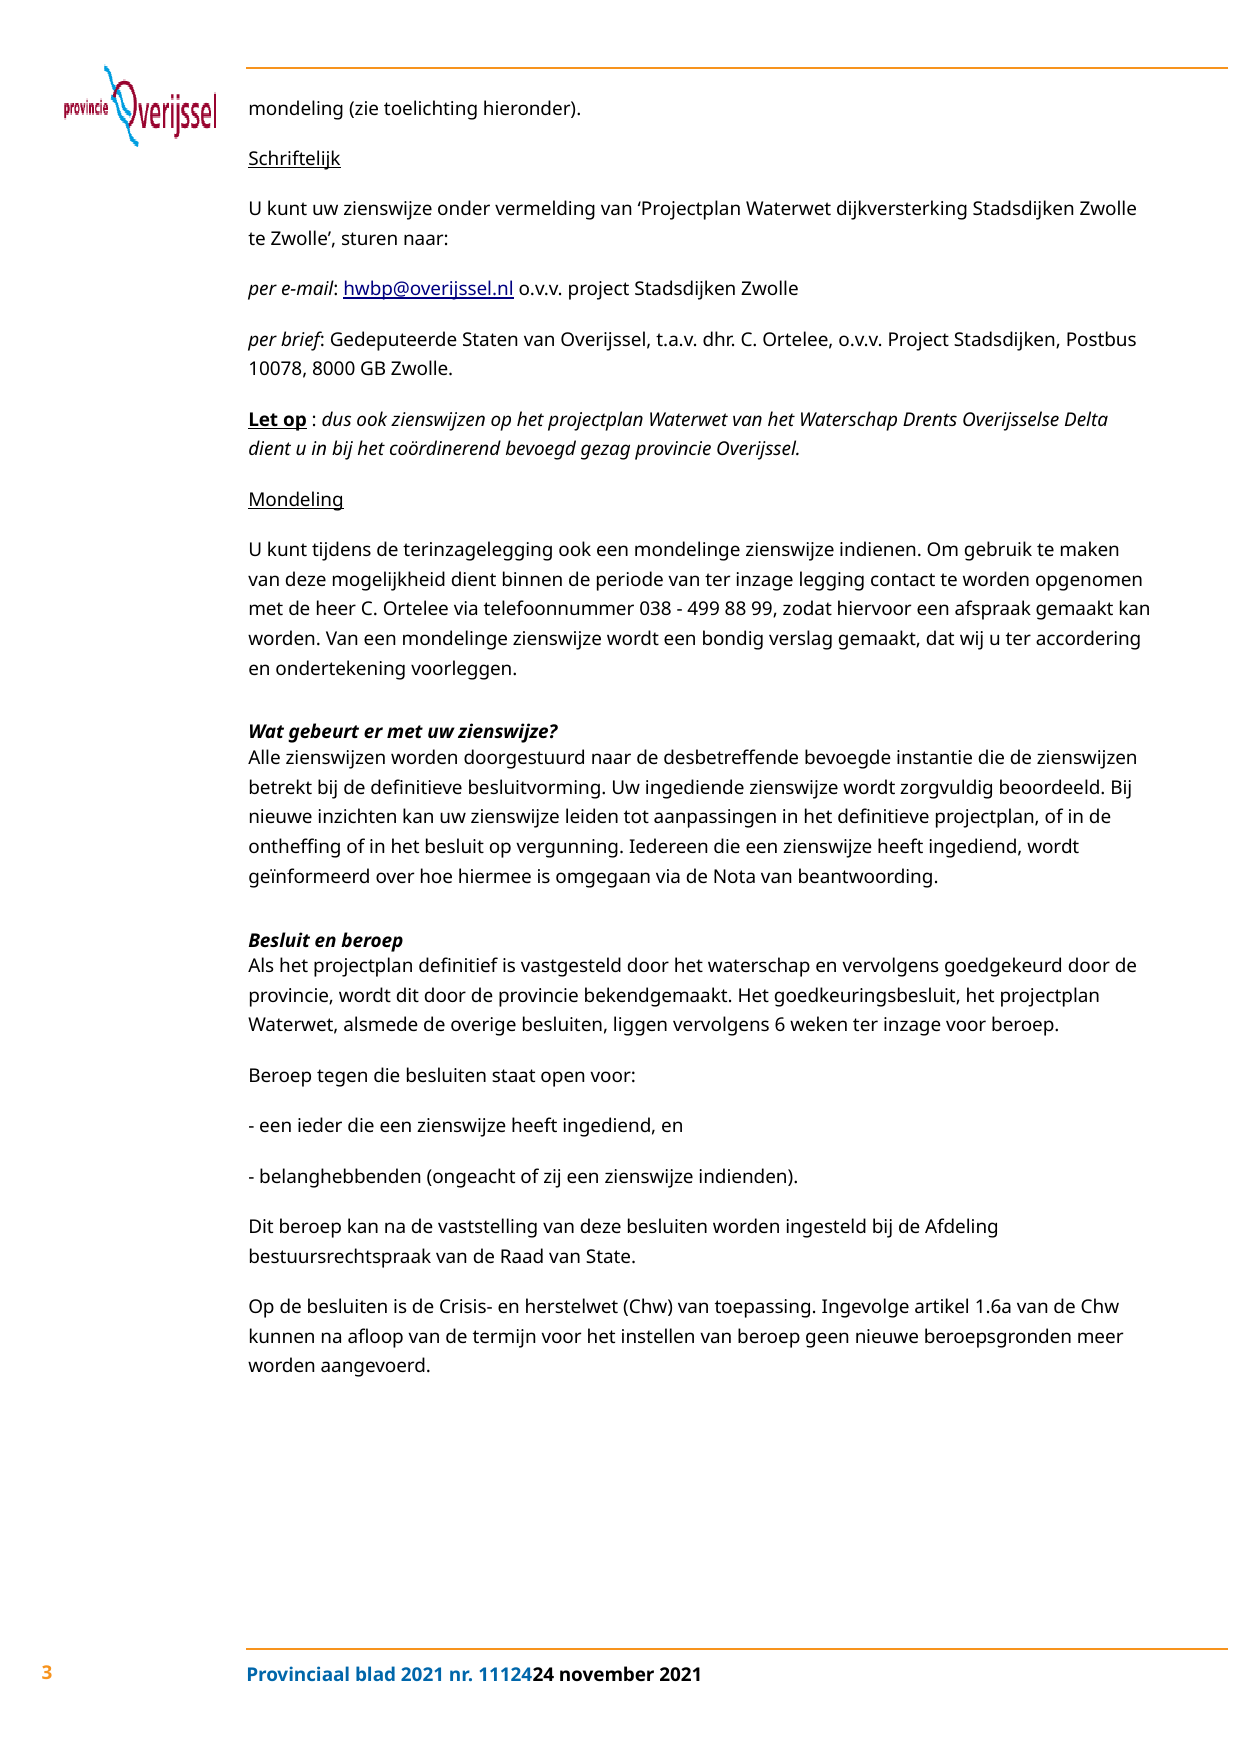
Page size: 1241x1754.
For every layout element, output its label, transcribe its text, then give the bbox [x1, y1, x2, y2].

text Alle zienswijzen worden doorgestuurd naar de desbetreffende bevoegde instantie die de zienswijzen betrekt bij de definitieve besluitvorming. Uw ingediende zienswijze wordt zorgvuldig beoordeeld. Bij nieuwe inzichten kan uw zienswijze leiden tot aanpassingen in het definitieve projectplan, of in de ontheffing of in het besluit op vergunning. Iedereen die een zienswijze heeft ingediend, wordt geïnformeerd over hoe hiermee is omgegaan via de Nota van beantwoording. [248, 744, 1152, 888]
text Besluit en beroep [248, 927, 1152, 952]
text Op de besluiten is de Crisis- en herstelwet (Chw) van toepassing. Ingevolge artikel 1.6a van de Chw kunnen na afloop van de termijn voor het instellen van beroep geen nieuwe beroepsgronden meer worden aangevoerd. [248, 1293, 1152, 1378]
text Wat gebeurt er met uw zienswijze? [248, 719, 1152, 744]
text Mondeling [248, 486, 1152, 512]
text Let op : dus ook zienswijzen op het projectplan Waterwet van het Waterschap Drents Overijsselse Delta dient u in bij het coördinerend bevoegd gezag provincie Overijssel. [248, 406, 1152, 461]
text - belanghebbenden (ongeacht of zij een zienswijze indienden). [248, 1163, 1152, 1189]
text mondeling (zie toelichting hieronder). [248, 95, 1152, 121]
text - een ieder die een zienswijze heeft ingediend, en [248, 1112, 1152, 1138]
text Schriftelijk [248, 145, 1152, 171]
picture [41, 47, 231, 172]
text Dit beroep kan na de vaststelling van deze besluiten worden ingesteld bij de Afdeling bestuursrechtspraak van de Raad van State. [248, 1213, 1152, 1269]
text Beroep tegen die besluiten staat open voor: [248, 1062, 1152, 1088]
text per e-mail: hwbp@overijssel.nl o.v.v. project Stadsdijken Zwolle [248, 276, 1152, 301]
text U kunt uw zienswijze onder vermelding van ‘Projectplan Waterwet dijkversterking Stadsdijken Zwolle te Zwolle’, sturen naar: [248, 196, 1152, 251]
text per brief: Gedeputeerde Staten van Overijssel, t.a.v. dhr. C. Ortelee, o.v.v. Project Stadsdijken, Postbus 10078, 8000 GB Zwolle. [248, 326, 1152, 381]
text U kunt tijdens de terinzagelegging ook een mondelinge zienswijze indienen. Om gebruik te maken van deze mogelijkheid dient binnen de periode van ter inzage legging contact te worden opgenomen met de heer C. Ortelee via telefoonnummer 038 - 499 88 99, zodat hiervoor een afspraak gemaakt kan worden. Van een mondelinge zienswijze wordt een bondig verslag gemaakt, dat wij u ter accordering en ondertekening voorleggen. [248, 536, 1152, 681]
text Als het projectplan definitief is vastgesteld door het waterschap en vervolgens goedgekeurd door de provincie, wordt dit door de provincie bekendgemaakt. Het goedkeuringsbesluit, het projectplan Waterwet, alsmede de overige besluiten, liggen vervolgens 6 weken ter inzage voor beroep. [248, 952, 1152, 1037]
